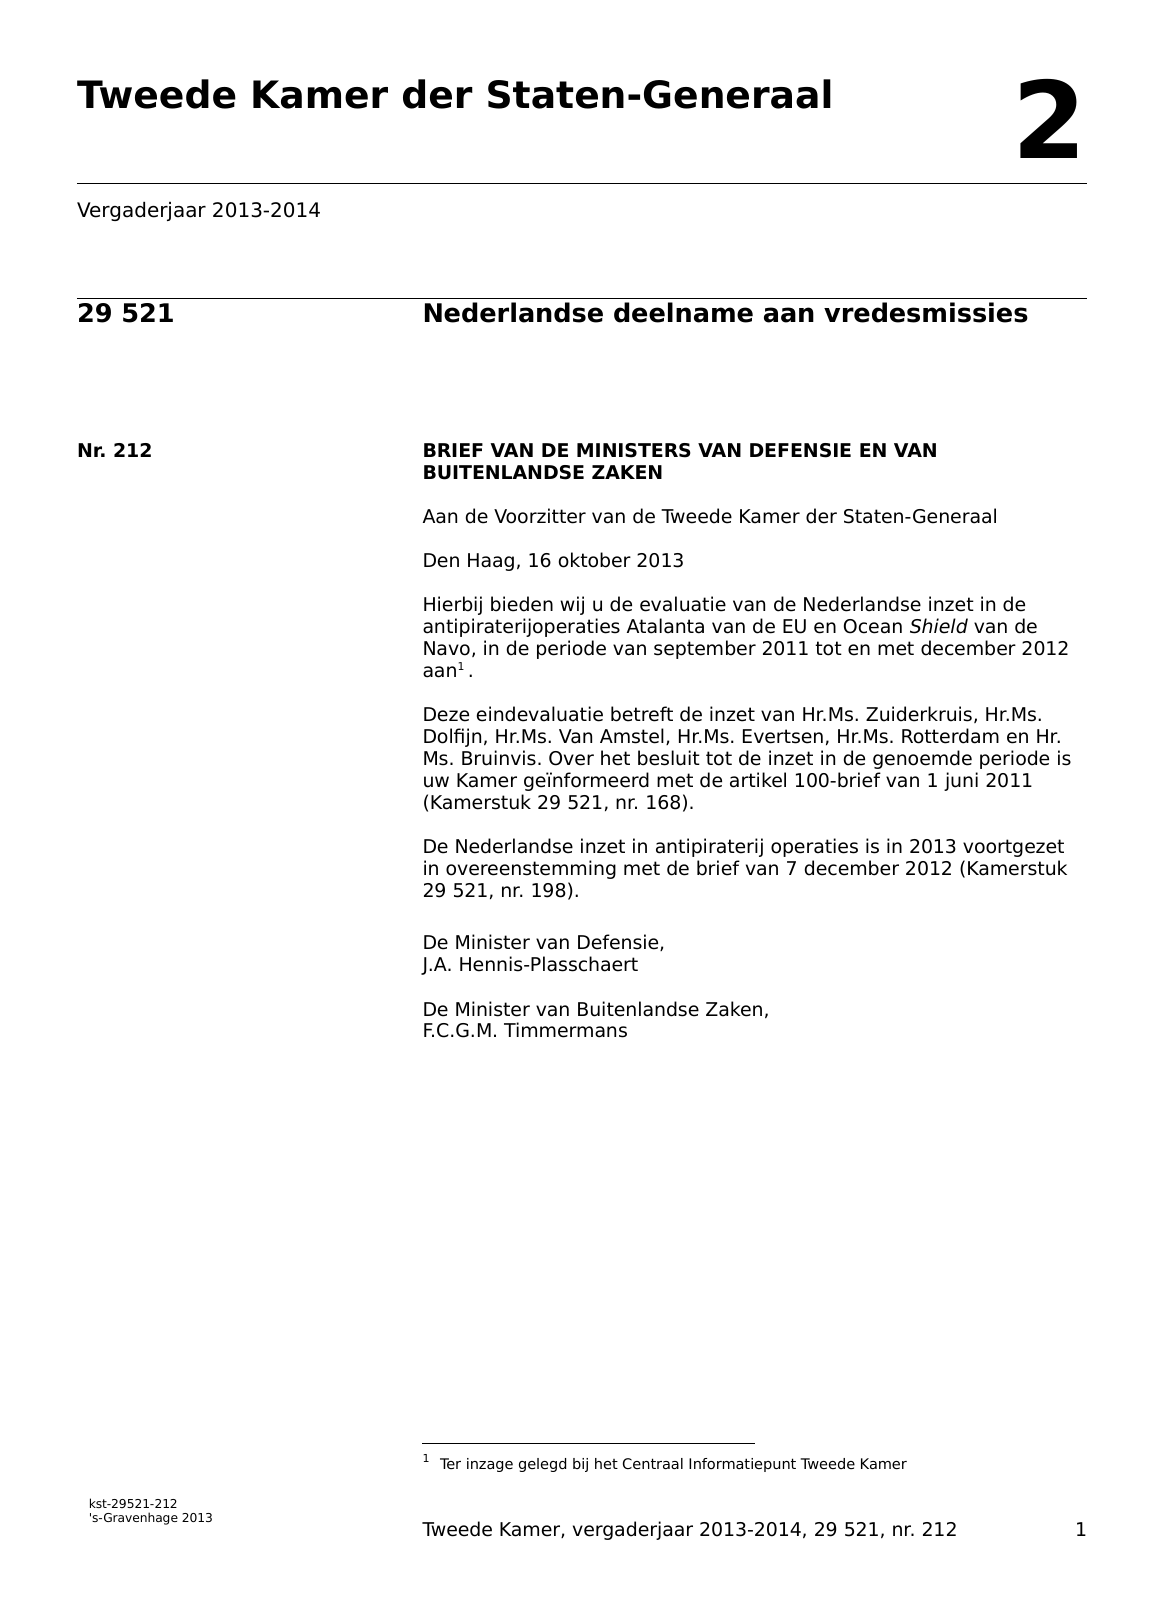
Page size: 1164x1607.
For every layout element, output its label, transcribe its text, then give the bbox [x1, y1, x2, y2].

text De Nederlandse inzet in antipiraterij operaties is in 2013 voortgezet in overeenstemming met de brief van 7 december 2012 (Kamerstuk 29 521, nr. 198). [422, 836, 1087, 902]
text Aan de Voorzitter van de Tweede Kamer der Staten-Generaal [422, 506, 1087, 528]
subtitle 29 521 Nederlandse deelname aan vredesmissies [77, 299, 1087, 329]
table_cell Vergaderjaar 2013-2014 [77, 184, 1087, 298]
text Den Haag, 16 oktober 2013 [422, 550, 1087, 572]
text Hierbij bieden wij u de evaluatie van de Nederlandse inzet in de antipiraterijoperaties Atalanta van de EU en Ocean Shield van de Navo, in de periode van september 2011 tot en met december 2012 aan. [422, 594, 1087, 682]
text De Minister van Buitenlandse Zaken, F.C.G.M. Timmermans [422, 998, 1087, 1042]
table_header 2 [886, 59, 1087, 183]
subtitle Nr. 212 BRIEF VAN DE MINISTERS VAN DEFENSIE EN VAN BUITENLANDSE ZAKEN [77, 440, 1087, 484]
text 's-Gravenhage 2013 [88, 1511, 323, 1525]
table_header Tweede Kamer der Staten-Generaal [77, 59, 886, 183]
text kst-29521-212 [88, 1497, 323, 1511]
text De Minister van Defensie, J.A. Hennis-Plasschaert [422, 932, 1087, 976]
text Deze eindevaluatie betreft de inzet van Hr.Ms. Zuiderkruis, Hr.Ms. Dolfijn, Hr.Ms. Van Amstel, Hr.Ms. Evertsen, Hr.Ms. Rotterdam en Hr. Ms. Bruinvis. Over het besluit tot de inzet in de genoemde periode is uw Kamer geïnformeerd met de artikel 100-brief van 1 juni 2011 (Kamerstuk 29 521, nr. 168). [422, 704, 1087, 814]
text Ter inzage gelegd bij het Centraal Informatiepunt Tweede Kamer [422, 1452, 1087, 1474]
